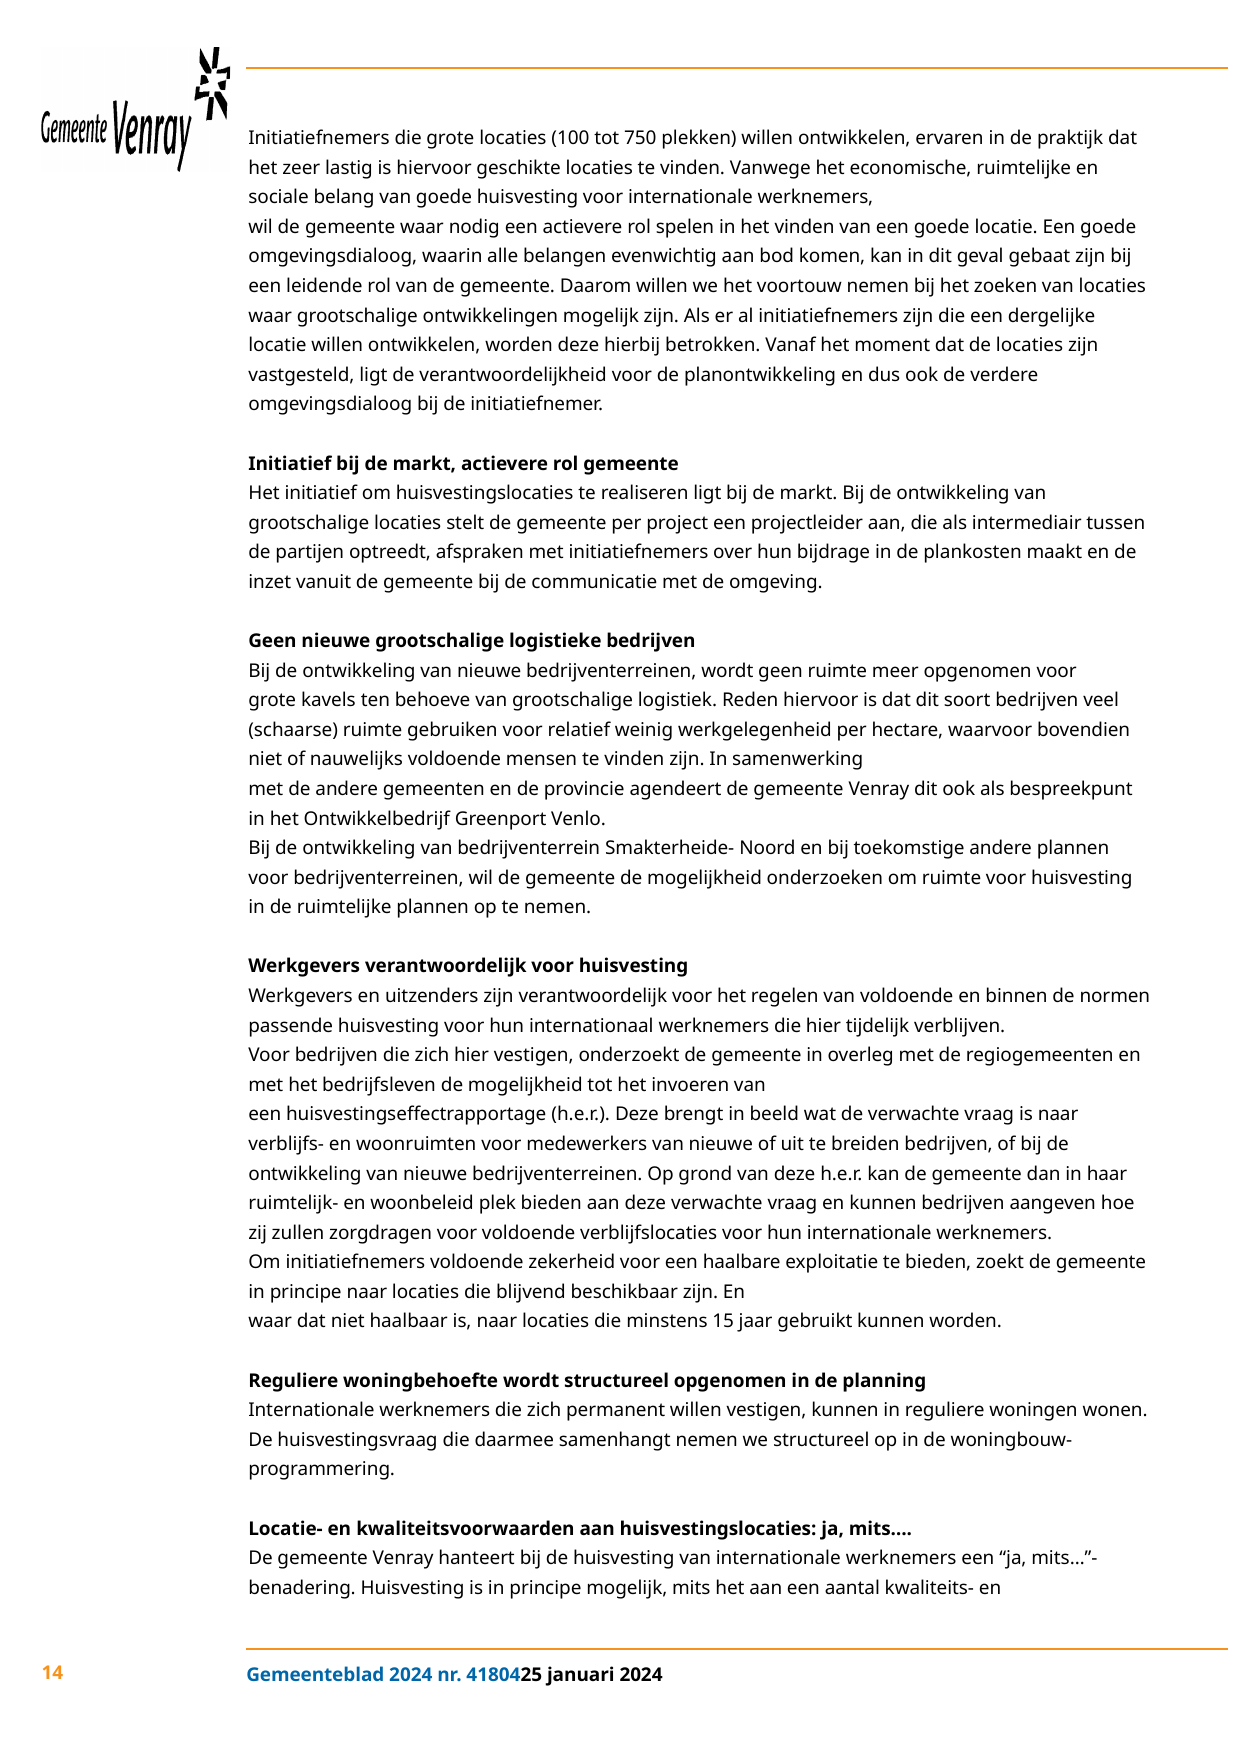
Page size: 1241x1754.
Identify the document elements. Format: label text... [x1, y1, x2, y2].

text Initiatiefnemers die grote locaties (100 tot 750 plekken) willen ontwikkelen, ervaren in de praktijk dat het zeer lastig is hiervoor geschikte locaties te vinden. Vanwege het economische, ruimtelijke en sociale belang van goede huisvesting voor internationale werknemers, wil de gemeente waar nodig een actievere rol spelen in het vinden van een goede locatie. Een goede omgevingsdialoog, waarin alle belangen evenwichtig aan bod komen, kan in dit geval gebaat zijn bij een leidende rol van de gemeente. Daarom willen we het voortouw nemen bij het zoeken van locaties waar grootschalige ontwikkelingen mogelijk zijn. Als er al initiatiefnemers zijn die een dergelijke locatie willen ontwikkelen, worden deze hierbij betrokken. Vanaf het moment dat de locaties zijn vastgesteld, ligt de verantwoordelijkheid voor de planontwikkeling en dus ook de verdere omgevingsdialoog bij de initiatiefnemer. [248, 124, 1152, 416]
text Bij de ontwikkeling van bedrijventerrein Smakterheide- Noord en bij toekomstige andere plannen voor bedrijventerreinen, wil de gemeente de mogelijkheid onderzoeken om ruimte voor huisvesting in de ruimtelijke plannen op te nemen. [248, 834, 1152, 919]
text De gemeente Venray hanteert bij de huisvesting van internationale werknemers een “ja, mits…”-benadering. Huisvesting is in principe mogelijk, mits het aan een aantal kwaliteits- en [248, 1544, 1152, 1600]
text Reguliere woningbehoefte wordt structureel opgenomen in de planning [248, 1367, 1152, 1393]
text Om initiatiefnemers voldoende zekerheid voor een haalbare exploitatie te bieden, zoekt de gemeente in principe naar locaties die blijvend beschikbaar zijn. En waar dat niet haalbaar is, naar locaties die minstens 15 jaar gebruikt kunnen worden. [248, 1248, 1152, 1333]
text Initiatief bij de markt, actievere rol gemeente [248, 450, 1152, 476]
picture [41, 47, 231, 172]
text Voor bedrijven die zich hier vestigen, onderzoekt de gemeente in overleg met de regiogemeenten en met het bedrijfsleven de mogelijkheid tot het invoeren van een huisvestingseffectrapportage (h.e.r.). Deze brengt in beeld wat de verwachte vraag is naar verblijfs- en woonruimten voor medewerkers van nieuwe of uit te breiden bedrijven, of bij de ontwikkeling van nieuwe bedrijventerreinen. Op grond van deze h.e.r. kan de gemeente dan in haar ruimtelijk- en woonbeleid plek bieden aan deze verwachte vraag en kunnen bedrijven aangeven hoe zij zullen zorgdragen voor voldoende verblijfslocaties voor hun internationale werknemers. [248, 1041, 1152, 1245]
text Werkgevers en uitzenders zijn verantwoordelijk voor het regelen van voldoende en binnen de normen passende huisvesting voor hun internationaal werknemers die hier tijdelijk verblijven. [248, 982, 1152, 1038]
text Bij de ontwikkeling van nieuwe bedrijventerreinen, wordt geen ruimte meer opgenomen voor grote kavels ten behoeve van grootschalige logistiek. Reden hiervoor is dat dit soort bedrijven veel (schaarse) ruimte gebruiken voor relatief weinig werkgelegenheid per hectare, waarvoor bovendien niet of nauwelijks voldoende mensen te vinden zijn. In samenwerking met de andere gemeenten en de provincie agendeert de gemeente Venray dit ook als bespreekpunt in het Ontwikkelbedrijf Greenport Venlo. [248, 657, 1152, 831]
text Internationale werknemers die zich permanent willen vestigen, kunnen in reguliere woningen wonen. De huisvestingsvraag die daarmee samenhangt nemen we structureel op in de woningbouw-programmering. [248, 1396, 1152, 1481]
text Werkgevers verantwoordelijk voor huisvesting [248, 953, 1152, 978]
text Locatie- en kwaliteitsvoorwaarden aan huisvestingslocaties: ja, mits…. [248, 1515, 1152, 1541]
text Geen nieuwe grootschalige logistieke bedrijven [248, 627, 1152, 653]
text Het initiatief om huisvestingslocaties te realiseren ligt bij de markt. Bij de ontwikkeling van grootschalige locaties stelt de gemeente per project een projectleider aan, die als intermediair tussen de partijen optreedt, afspraken met initiatiefnemers over hun bijdrage in de plankosten maakt en de inzet vanuit de gemeente bij de communicatie met de omgeving. [248, 479, 1152, 594]
